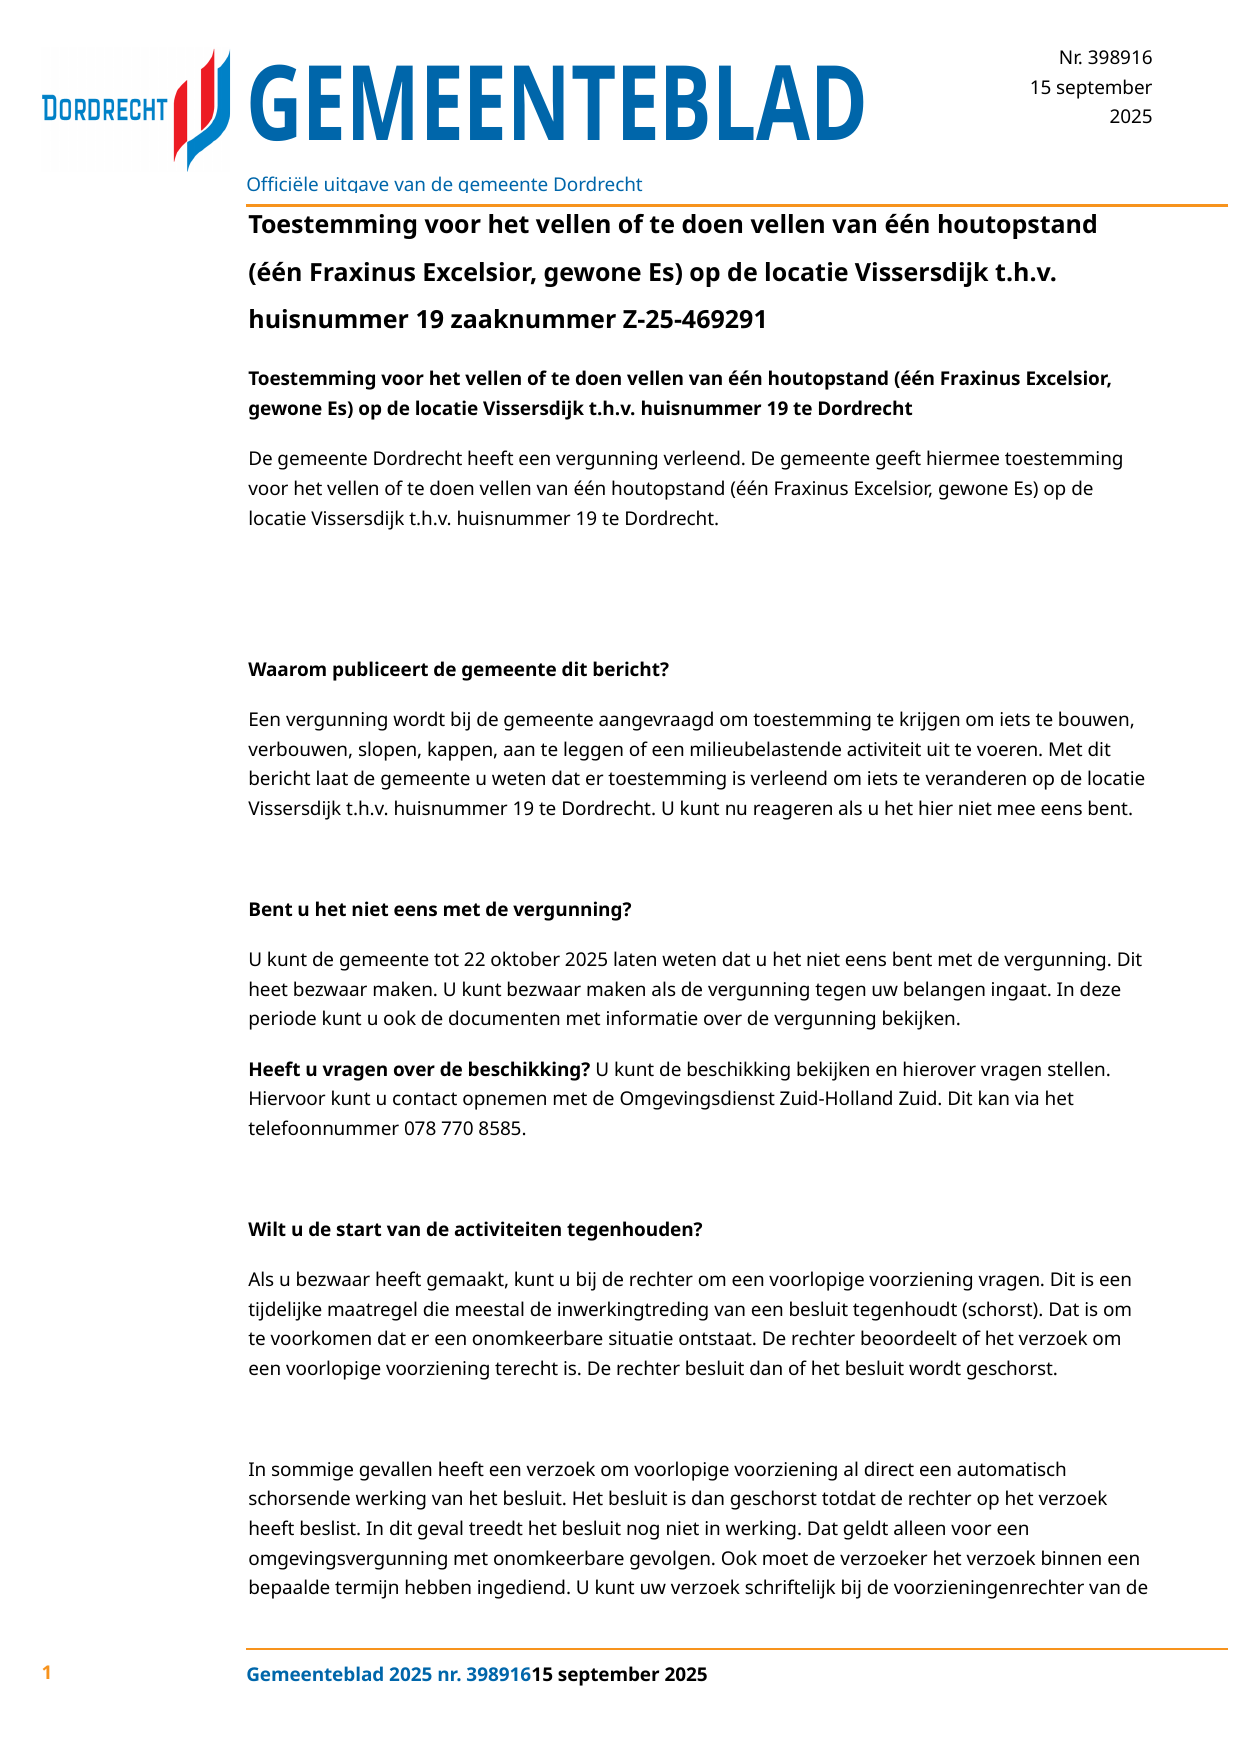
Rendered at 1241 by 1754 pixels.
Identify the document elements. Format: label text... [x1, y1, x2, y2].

text De gemeente Dordrecht heeft een vergunning verleend. De gemeente geeft hiermee toestemming voor het vellen of te doen vellen van één houtopstand (één Fraxinus Excelsior, gewone Es) op de locatie Vissersdijk t.h.v. huisnummer 19 te Dordrecht. [248, 446, 1152, 530]
text Bent u het niet eens met de vergunning? [248, 896, 1152, 922]
text Toestemming voor het vellen of te doen vellen van één houtopstand (één Fraxinus Excelsior, gewone Es) op de locatie Vissersdijk t.h.v. huisnummer 19 zaaknummer Z-25-469291 [248, 207, 1152, 336]
text Wilt u de start van de activiteiten tegenhouden? [248, 1216, 1152, 1242]
text In sommige gevallen heeft een verzoek om voorlopige voorziening al direct een automatisch schorsende werking van het besluit. Het besluit is dan geschorst totdat de rechter op het verzoek heeft beslist. In dit geval treedt het besluit nog niet in werking. Dat geldt alleen voor een omgevingsvergunning met onomkeerbare gevolgen. Ook moet de verzoeker het verzoek binnen een bepaalde termijn hebben ingediend. U kunt uw verzoek schriftelijk bij de voorzieningenrechter van de [248, 1456, 1152, 1600]
text Toestemming voor het vellen of te doen vellen van één houtopstand (één Fraxinus Excelsior, gewone Es) op de locatie Vissersdijk t.h.v. huisnummer 19 te Dordrecht [248, 366, 1152, 421]
text Heeft u vragen over de beschikking? U kunt de beschikking bekijken en hierover vragen stellen. Hiervoor kunt u contact opnemen met de Omgevingsdienst Zuid-Holland Zuid. Dit kan via het telefoonnummer 078 770 8585. [248, 1056, 1152, 1141]
text Waarom publiceert de gemeente dit bericht? [248, 656, 1152, 682]
text Als u bezwaar heeft gemaakt, kunt u bij de rechter om een voorlopige voorziening vragen. Dit is een tijdelijke maatregel die meestal de inwerkingtreding van een besluit tegenhoudt (schorst). Dat is om te voorkomen dat er een onomkeerbare situatie ontstaat. De rechter beoordeelt of het verzoek om een voorlopige voorziening terecht is. De rechter besluit dan of het besluit wordt geschorst. [248, 1266, 1152, 1381]
text U kunt de gemeente tot 22 oktober 2025 laten weten dat u het niet eens bent met de vergunning. Dit heet bezwaar maken. U kunt bezwaar maken als de vergunning tegen uw belangen ingaat. In deze periode kunt u ook de documenten met informatie over de vergunning bekijken. [248, 946, 1152, 1031]
picture [41, 47, 231, 172]
text Een vergunning wordt bij de gemeente aangevraagd om toestemming te krijgen om iets te bouwen, verbouwen, slopen, kappen, aan te leggen of een milieubelastende activiteit uit te voeren. Met dit bericht laat de gemeente u weten dat er toestemming is verleend om iets te veranderen op de locatie Vissersdijk t.h.v. huisnummer 19 te Dordrecht. U kunt nu reageren als u het hier niet mee eens bent. [248, 706, 1152, 821]
